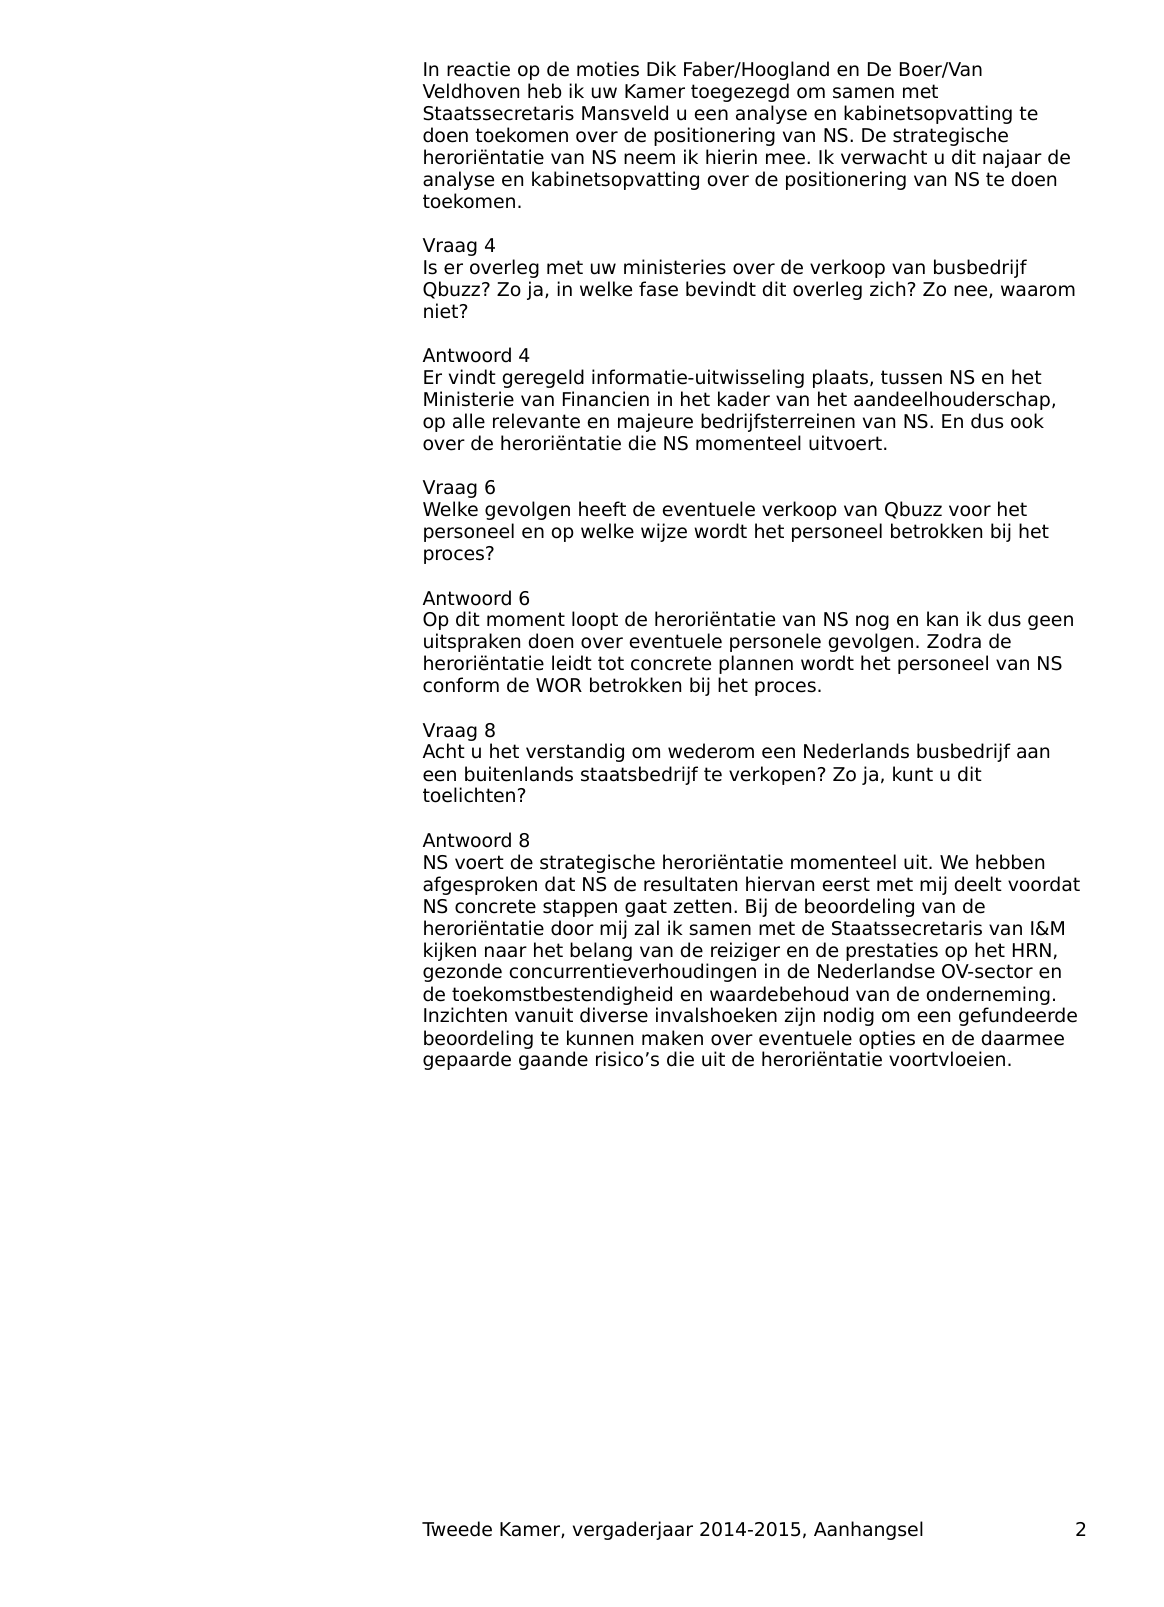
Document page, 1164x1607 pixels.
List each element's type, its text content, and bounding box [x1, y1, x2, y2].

text Vraag 4 [422, 235, 1087, 257]
text Welke gevolgen heeft de eventuele verkoop van Qbuzz voor het personeel en op welke wijze wordt het personeel betrokken bij het proces? [422, 499, 1087, 565]
text Op dit moment loopt de heroriëntatie van NS nog en kan ik dus geen uitspraken doen over eventuele personele gevolgen. Zodra de heroriëntatie leidt tot concrete plannen wordt het personeel van NS conform de WOR betrokken bij het proces. [422, 609, 1087, 697]
text Vraag 8 [422, 719, 1087, 741]
text In reactie op de moties Dik Faber/Hoogland en De Boer/Van Veldhoven heb ik uw Kamer toegezegd om samen met Staatssecretaris Mansveld u een analyse en kabinetsopvatting te doen toekomen over de positionering van NS. De strategische heroriëntatie van NS neem ik hierin mee. Ik verwacht u dit najaar de analyse en kabinetsopvatting over de positionering van NS te doen toekomen. [422, 59, 1087, 213]
text Antwoord 6 [422, 587, 1087, 609]
text NS voert de strategische heroriëntatie momenteel uit. We hebben afgesproken dat NS de resultaten hiervan eerst met mij deelt voordat NS concrete stappen gaat zetten. Bij de beoordeling van de heroriëntatie door mij zal ik samen met de Staatssecretaris van I&M kijken naar het belang van de reiziger en de prestaties op het HRN, gezonde concurrentieverhoudingen in de Nederlandse OV-sector en de toekomstbestendigheid en waardebehoud van de onderneming. Inzichten vanuit diverse invalshoeken zijn nodig om een gefundeerde beoordeling te kunnen maken over eventuele opties en de daarmee gepaarde gaande risico’s die uit de heroriëntatie voortvloeien. [422, 852, 1087, 1071]
text Antwoord 4 [422, 345, 1087, 367]
text Acht u het verstandig om wederom een Nederlands busbedrijf aan een buitenlands staatsbedrijf te verkopen? Zo ja, kunt u dit toelichten? [422, 741, 1087, 807]
text Vraag 6 [422, 477, 1087, 499]
text Antwoord 8 [422, 829, 1087, 852]
text Is er overleg met uw ministeries over de verkoop van busbedrijf Qbuzz? Zo ja, in welke fase bevindt dit overleg zich? Zo nee, waarom niet? [422, 257, 1087, 323]
text Er vindt geregeld informatie-uitwisseling plaats, tussen NS en het Ministerie van Financien in het kader van het aandeelhouderschap, op alle relevante en majeure bedrijfsterreinen van NS. En dus ook over de heroriëntatie die NS momenteel uitvoert. [422, 367, 1087, 455]
